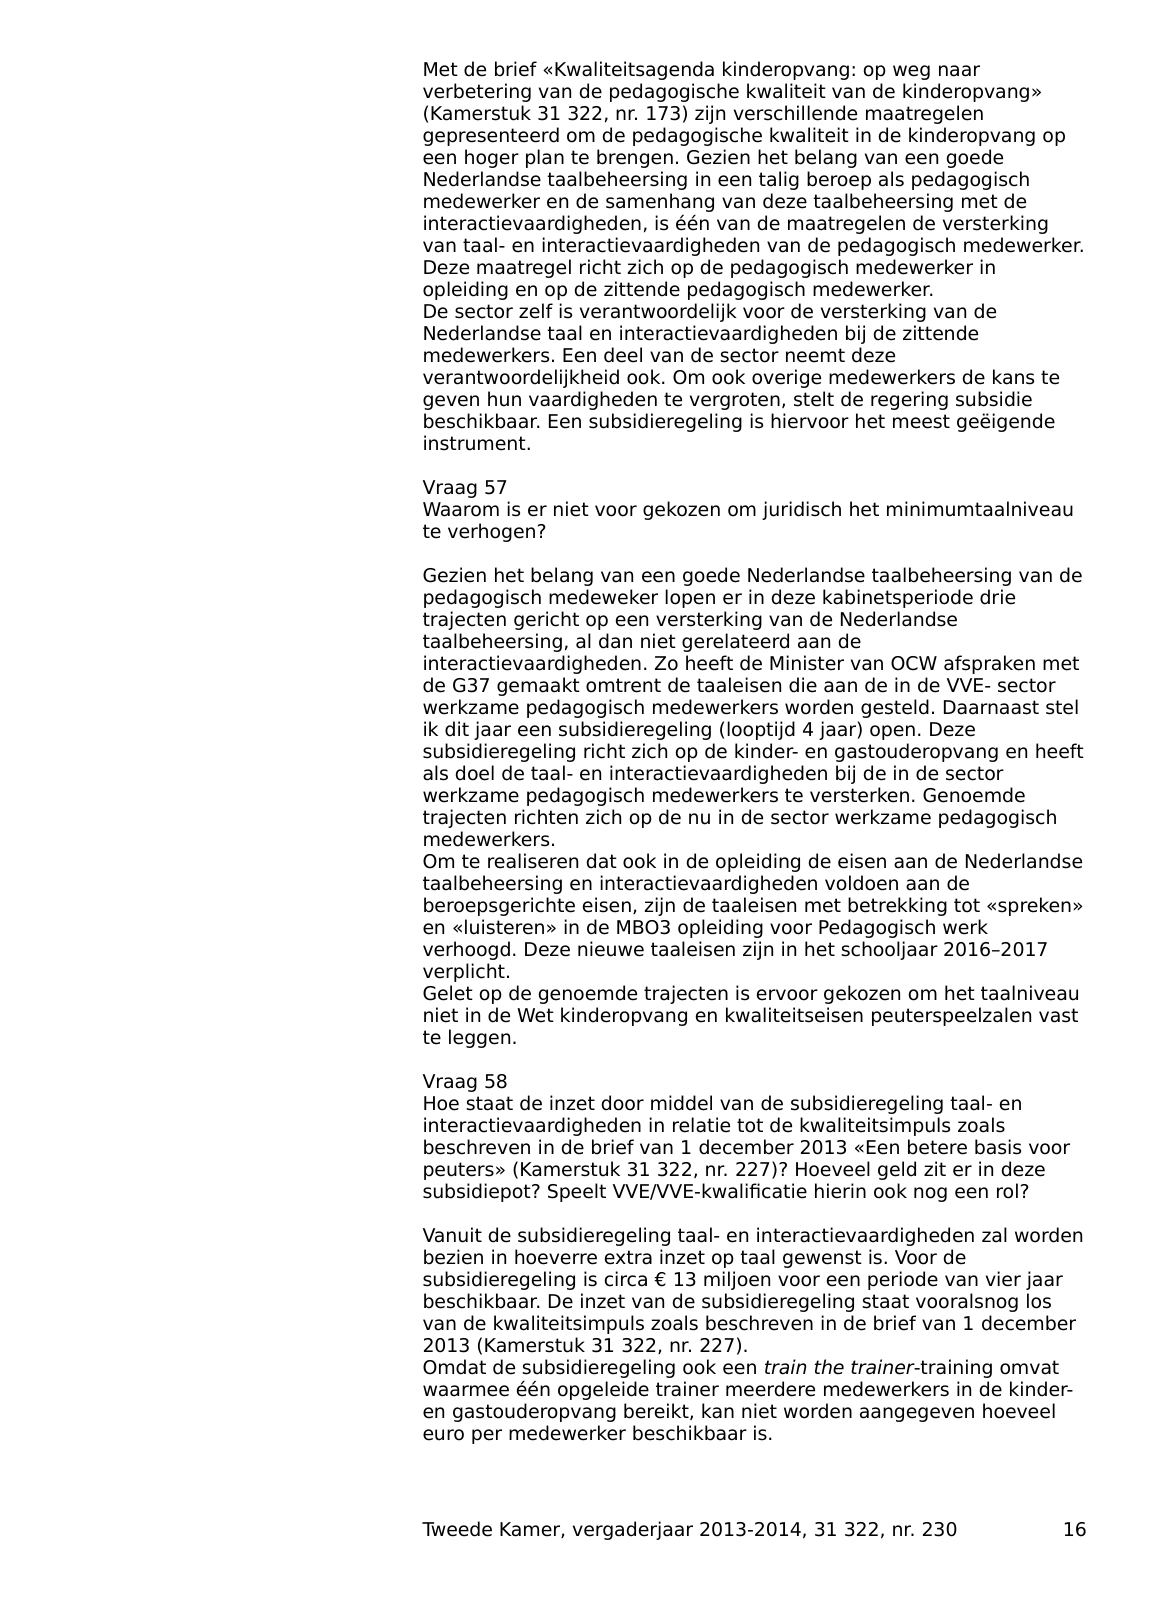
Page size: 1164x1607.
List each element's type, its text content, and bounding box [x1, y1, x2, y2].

text Waarom is er niet voor gekozen om juridisch het minimumtaalniveau te verhogen? [422, 499, 1087, 543]
text Vraag 57 [422, 477, 1087, 499]
text Vraag 58 [422, 1071, 1087, 1093]
text Om te realiseren dat ook in de opleiding de eisen aan de Nederlandse taalbeheersing en interactievaardigheden voldoen aan de beroepsgerichte eisen, zijn de taaleisen met betrekking tot «spreken» en «luisteren» in de MBO3 opleiding voor Pedagogisch werk verhoogd. Deze nieuwe taaleisen zijn in het schooljaar 2016–2017 verplicht. [422, 851, 1087, 983]
text De sector zelf is verantwoordelijk voor de versterking van de Nederlandse taal en interactievaardigheden bij de zittende medewerkers. Een deel van de sector neemt deze verantwoordelijkheid ook. Om ook overige medewerkers de kans te geven hun vaardigheden te vergroten, stelt de regering subsidie beschikbaar. Een subsidieregeling is hiervoor het meest geëigende instrument. [422, 301, 1087, 455]
text Hoe staat de inzet door middel van de subsidieregeling taal- en interactievaardigheden in relatie tot de kwaliteitsimpuls zoals beschreven in de brief van 1 december 2013 «Een betere basis voor peuters» (Kamerstuk 31 322, nr. 227)? Hoeveel geld zit er in deze subsidiepot? Speelt VVE/VVE-kwalificatie hierin ook nog een rol? [422, 1093, 1087, 1203]
text Vanuit de subsidieregeling taal- en interactievaardigheden zal worden bezien in hoeverre extra inzet op taal gewenst is. Voor de subsidieregeling is circa € 13 miljoen voor een periode van vier jaar beschikbaar. De inzet van de subsidieregeling staat vooralsnog los van de kwaliteitsimpuls zoals beschreven in de brief van 1 december 2013 (Kamerstuk 31 322, nr. 227). [422, 1225, 1087, 1357]
text Gezien het belang van een goede Nederlandse taalbeheersing van de pedagogisch medeweker lopen er in deze kabinetsperiode drie trajecten gericht op een versterking van de Nederlandse taalbeheersing, al dan niet gerelateerd aan de interactievaardigheden. Zo heeft de Minister van OCW afspraken met de G37 gemaakt omtrent de taaleisen die aan de in de VVE- sector werkzame pedagogisch medewerkers worden gesteld. Daarnaast stel ik dit jaar een subsidieregeling (looptijd 4 jaar) open. Deze subsidieregeling richt zich op de kinder- en gastouderopvang en heeft als doel de taal- en interactievaardigheden bij de in de sector werkzame pedagogisch medewerkers te versterken. Genoemde trajecten richten zich op de nu in de sector werkzame pedagogisch medewerkers. [422, 565, 1087, 851]
text Met de brief «Kwaliteitsagenda kinderopvang: op weg naar verbetering van de pedagogische kwaliteit van de kinderopvang» (Kamerstuk 31 322, nr. 173) zijn verschillende maatregelen gepresenteerd om de pedagogische kwaliteit in de kinderopvang op een hoger plan te brengen. Gezien het belang van een goede Nederlandse taalbeheersing in een talig beroep als pedagogisch medewerker en de samenhang van deze taalbeheersing met de interactievaardigheden, is één van de maatregelen de versterking van taal- en interactievaardigheden van de pedagogisch medewerker. Deze maatregel richt zich op de pedagogisch medewerker in opleiding en op de zittende pedagogisch medewerker. [422, 59, 1087, 301]
text Gelet op de genoemde trajecten is ervoor gekozen om het taalniveau niet in de Wet kinderopvang en kwaliteitseisen peuterspeelzalen vast te leggen. [422, 983, 1087, 1048]
text Omdat de subsidieregeling ook een train the trainer-training omvat waarmee één opgeleide trainer meerdere medewerkers in de kinder- en gastouderopvang bereikt, kan niet worden aangegeven hoeveel euro per medewerker beschikbaar is. [422, 1357, 1087, 1444]
